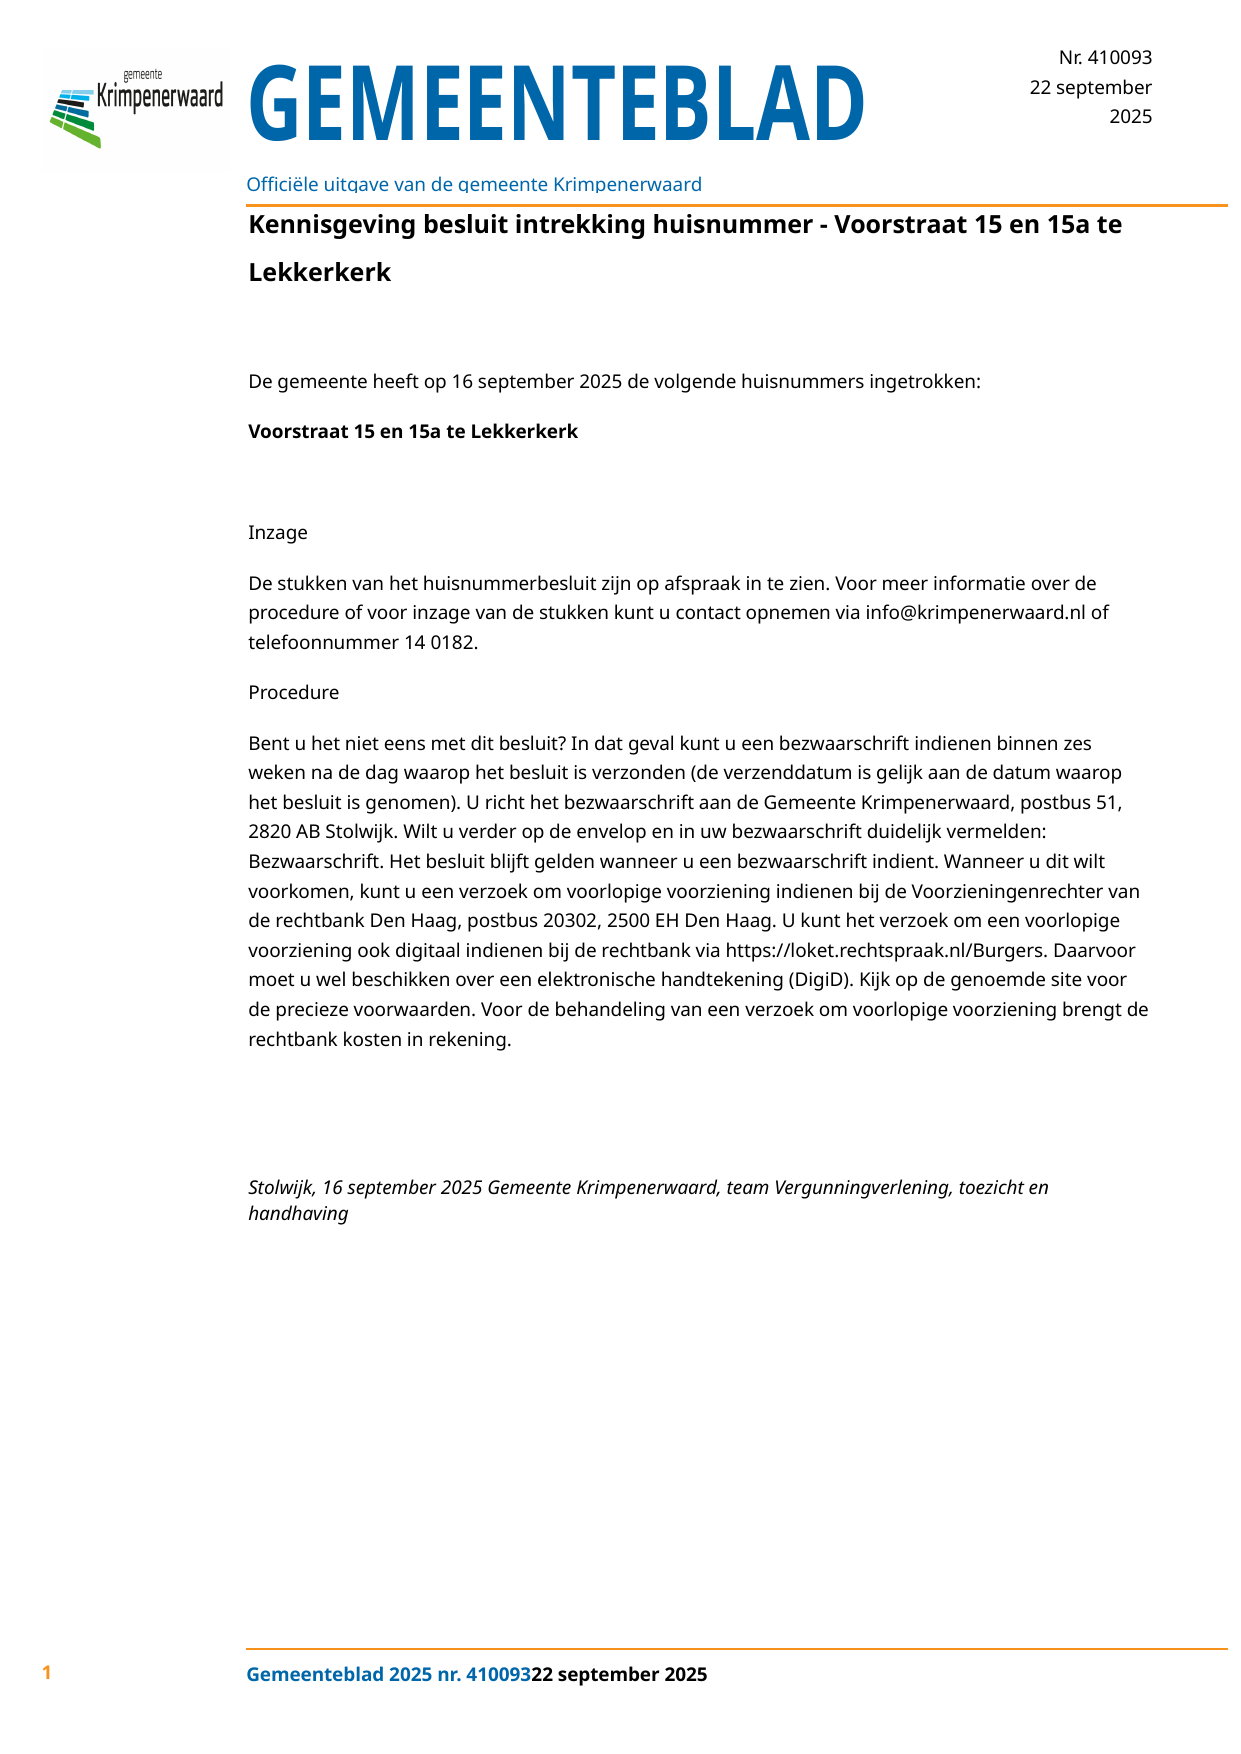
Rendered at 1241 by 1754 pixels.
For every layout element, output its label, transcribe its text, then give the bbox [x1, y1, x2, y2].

text Procedure [248, 679, 1152, 705]
text De stukken van het huisnummerbesluit zijn op afspraak in te zien. Voor meer informatie over de procedure of voor inzage van de stukken kunt u contact opnemen via info@krimpenerwaard.nl of telefoonnummer 14 0182. [248, 570, 1152, 655]
text Bent u het niet eens met dit besluit? In dat geval kunt u een bezwaarschrift indienen binnen zes weken na de dag waarop het besluit is verzonden (de verzenddatum is gelijk aan de datum waarop het besluit is genomen). U richt het bezwaarschrift aan de Gemeente Krimpenerwaard, postbus 51, 2820 AB Stolwijk. Wilt u verder op de envelop en in uw bezwaarschrift duidelijk vermelden: Bezwaarschrift. Het besluit blijft gelden wanneer u een bezwaarschrift indient. Wanneer u dit wilt voorkomen, kunt u een verzoek om voorlopige voorziening indienen bij de Voorzieningenrechter van de rechtbank Den Haag, postbus 20302, 2500 EH Den Haag. U kunt het verzoek om een voorlopige voorziening ook digitaal indienen bij de rechtbank via https://loket.rechtspraak.nl/Burgers. Daarvoor moet u wel beschikken over een elektronische handtekening (DigiD). Kijk op de genoemde site voor de precieze voorwaarden. Voor de behandeling van een verzoek om voorlopige voorziening brengt de rechtbank kosten in rekening. [248, 730, 1152, 1052]
text Inzage [248, 519, 1152, 545]
text Voorstraat 15 en 15a te Lekkerkerk [248, 419, 1152, 444]
text Stolwijk, 16 september 2025 Gemeente Krimpenerwaard, team Vergunningverlening, toezicht en handhaving [248, 1174, 1152, 1226]
text Kennisgeving besluit intrekking huisnummer - Voorstraat 15 en 15a te Lekkerkerk [248, 207, 1152, 288]
text De gemeente heeft op 16 september 2025 de volgende huisnummers ingetrokken: [248, 368, 1152, 394]
picture [41, 47, 231, 172]
